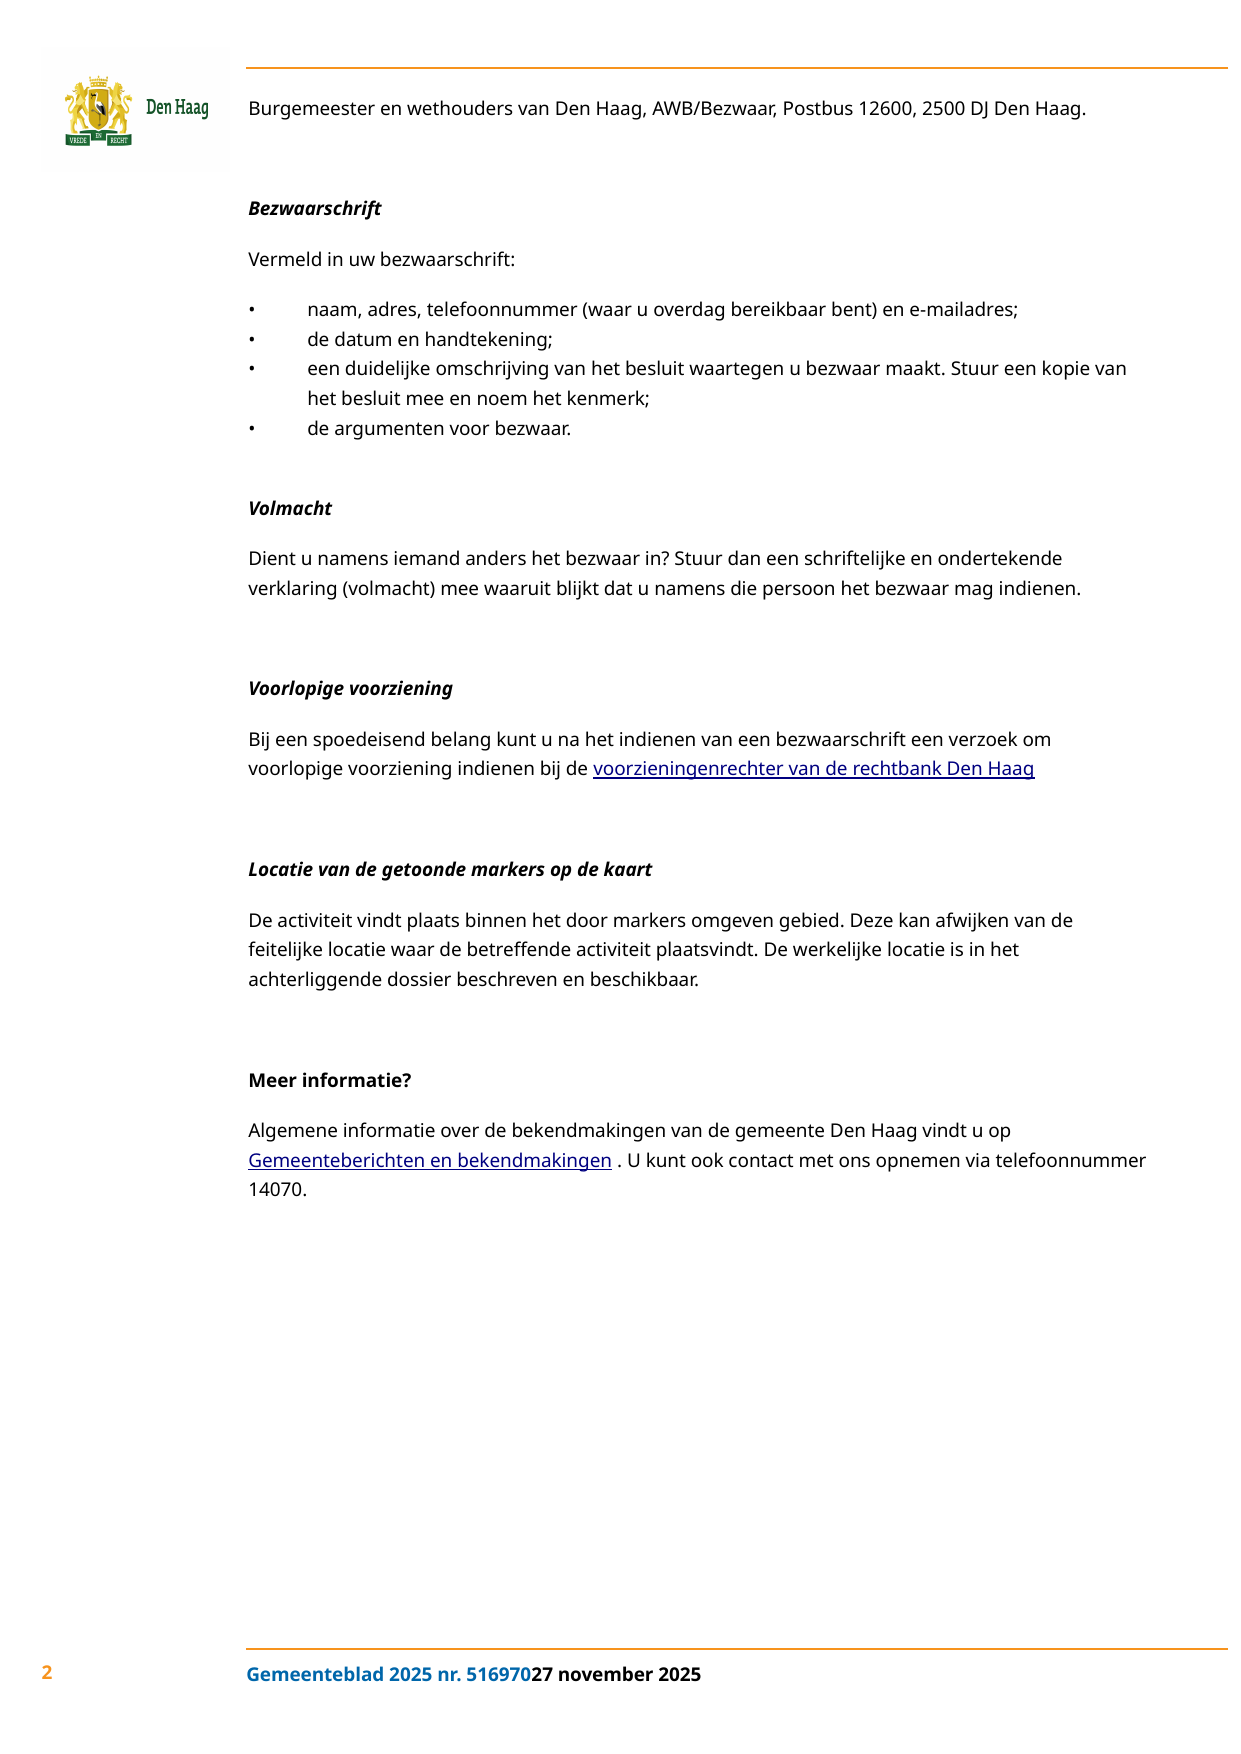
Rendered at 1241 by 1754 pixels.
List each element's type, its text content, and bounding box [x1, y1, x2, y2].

picture [41, 47, 231, 172]
text Burgemeester en wethouders van Den Haag, AWB/Bezwaar, Postbus 12600, 2500 DJ Den Haag. [248, 95, 1152, 121]
list de datum en handtekening; [248, 326, 1152, 352]
text Meer informatie? [248, 1067, 1152, 1093]
text Locatie van de getoonde markers op de kaart [248, 856, 1152, 882]
list de argumenten voor bezwaar. [248, 415, 1152, 441]
text Bij een spoedeisend belang kunt u na het indienen van een bezwaarschrift een verzoek om voorlopige voorziening indienen bij de voorzieningenrechter van de rechtbank Den Haag [248, 726, 1152, 781]
text Dient u namens iemand anders het bezwaar in? Stuur dan een schriftelijke en ondertekende verklaring (volmacht) mee waaruit blijkt dat u namens die persoon het bezwaar mag indienen. [248, 545, 1152, 601]
text Volmacht [248, 495, 1152, 521]
text De activiteit vindt plaats binnen het door markers omgeven gebied. Deze kan afwijken van de feitelijke locatie waar de betreffende activiteit plaatsvindt. De werkelijke locatie is in het achterliggende dossier beschreven en beschikbaar. [248, 907, 1152, 992]
text Bezwaarschrift [248, 196, 1152, 221]
text Vermeld in uw bezwaarschrift: [248, 246, 1152, 272]
text Algemene informatie over de bekendmakingen van de gemeente Den Haag vindt u op Gemeenteberichten en bekendmakingen . U kunt ook contact met ons opnemen via telefoonnummer 14070. [248, 1117, 1152, 1202]
list een duidelijke omschrijving van het besluit waartegen u bezwaar maakt. Stuur een kopie van het besluit mee en noem het kenmerk; [248, 356, 1152, 411]
list naam, adres, telefoonnummer (waar u overdag bereikbaar bent) en e-mailadres; [248, 296, 1152, 322]
text Voorlopige voorziening [248, 676, 1152, 701]
